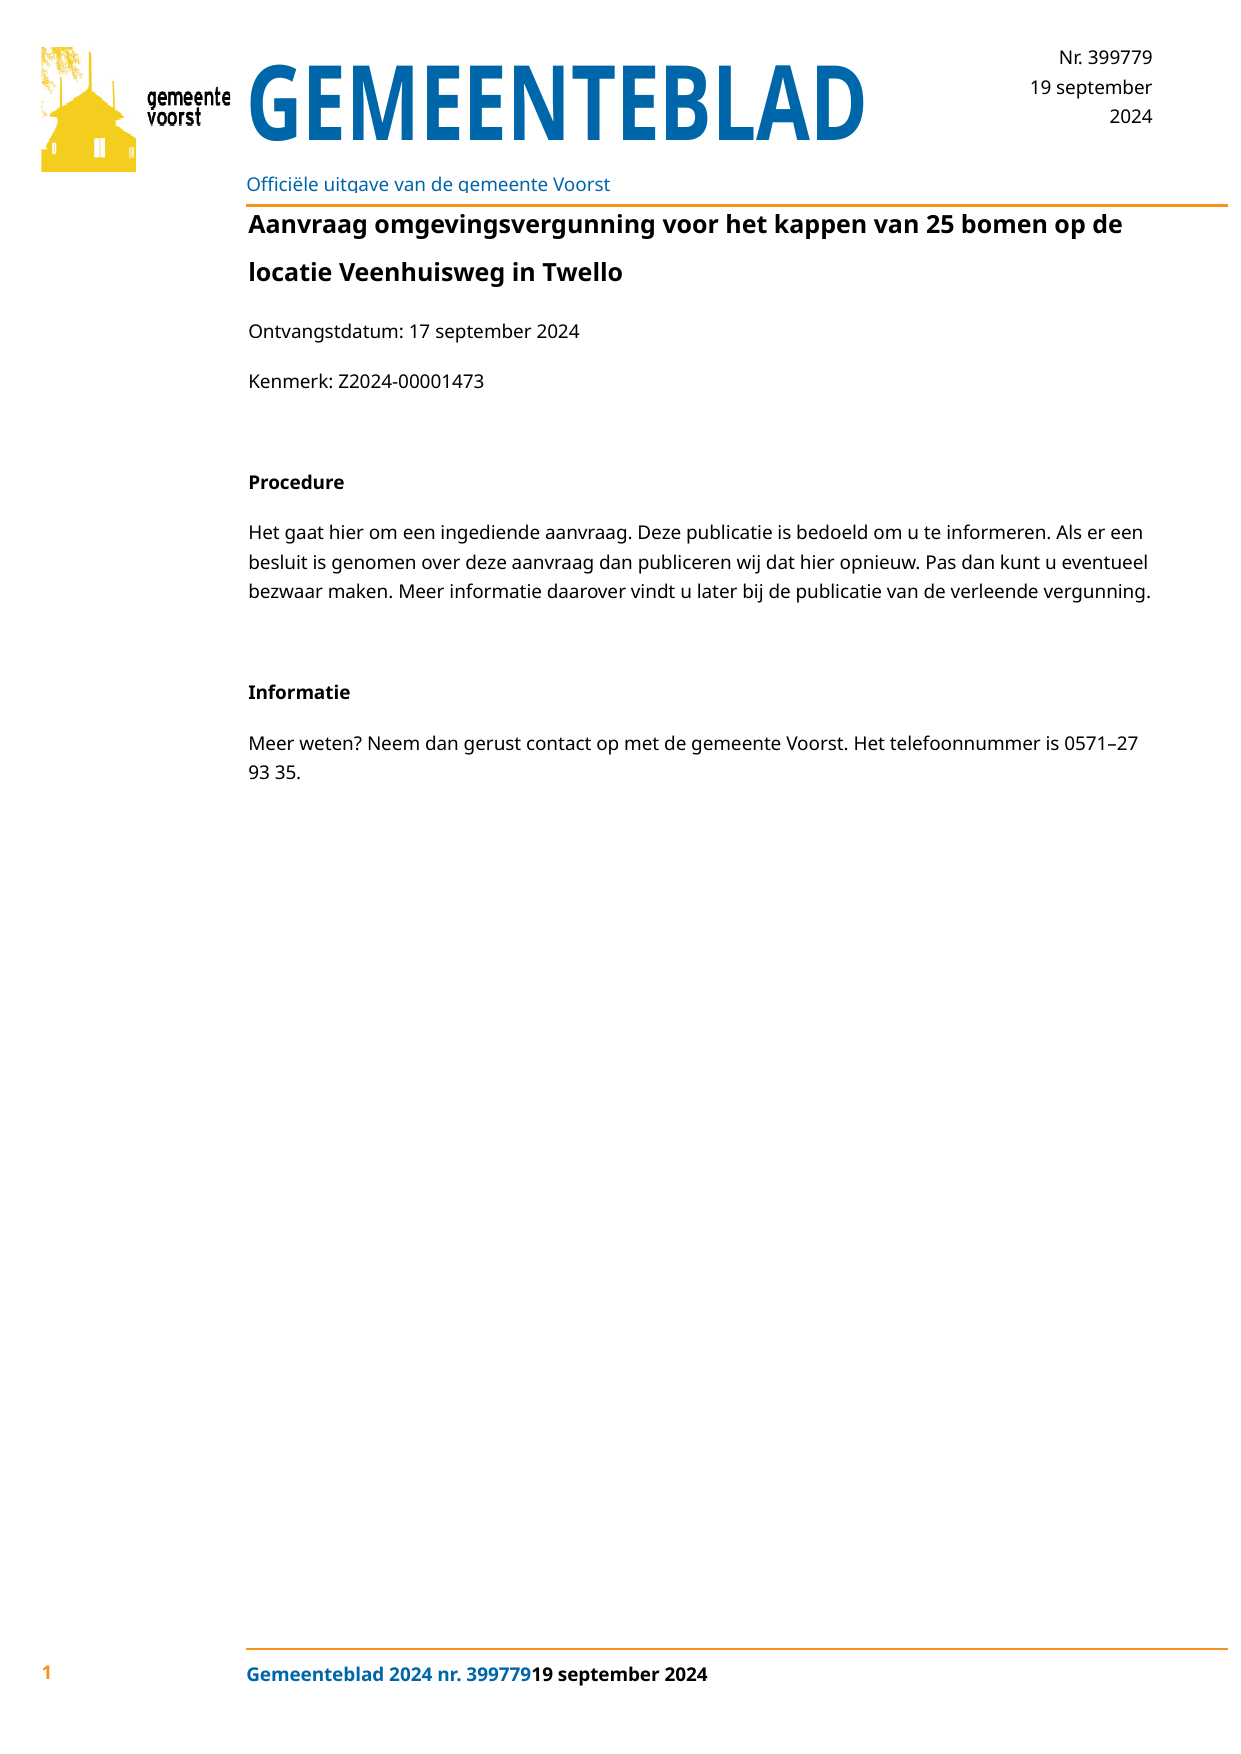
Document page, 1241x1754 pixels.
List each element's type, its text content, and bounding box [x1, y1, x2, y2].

text Het gaat hier om een ingediende aanvraag. Deze publicatie is bedoeld om u te informeren. Als er een besluit is genomen over deze aanvraag dan publiceren wij dat hier opnieuw. Pas dan kunt u eventueel bezwaar maken. Meer informatie daarover vindt u later bij de publicatie van de verleende vergunning. [248, 519, 1152, 604]
picture [41, 47, 231, 172]
text Kenmerk: Z2024-00001473 [248, 368, 1152, 394]
text Procedure [248, 469, 1152, 495]
text Ontvangstdatum: 17 september 2024 [248, 318, 1152, 344]
text Informatie [248, 679, 1152, 705]
text Meer weten? Neem dan gerust contact op met de gemeente Voorst. Het telefoonnummer is 0571–27 93 35. [248, 730, 1152, 785]
text Aanvraag omgevingsvergunning voor het kappen van 25 bomen op de locatie Veenhuisweg in Twello [248, 207, 1152, 288]
